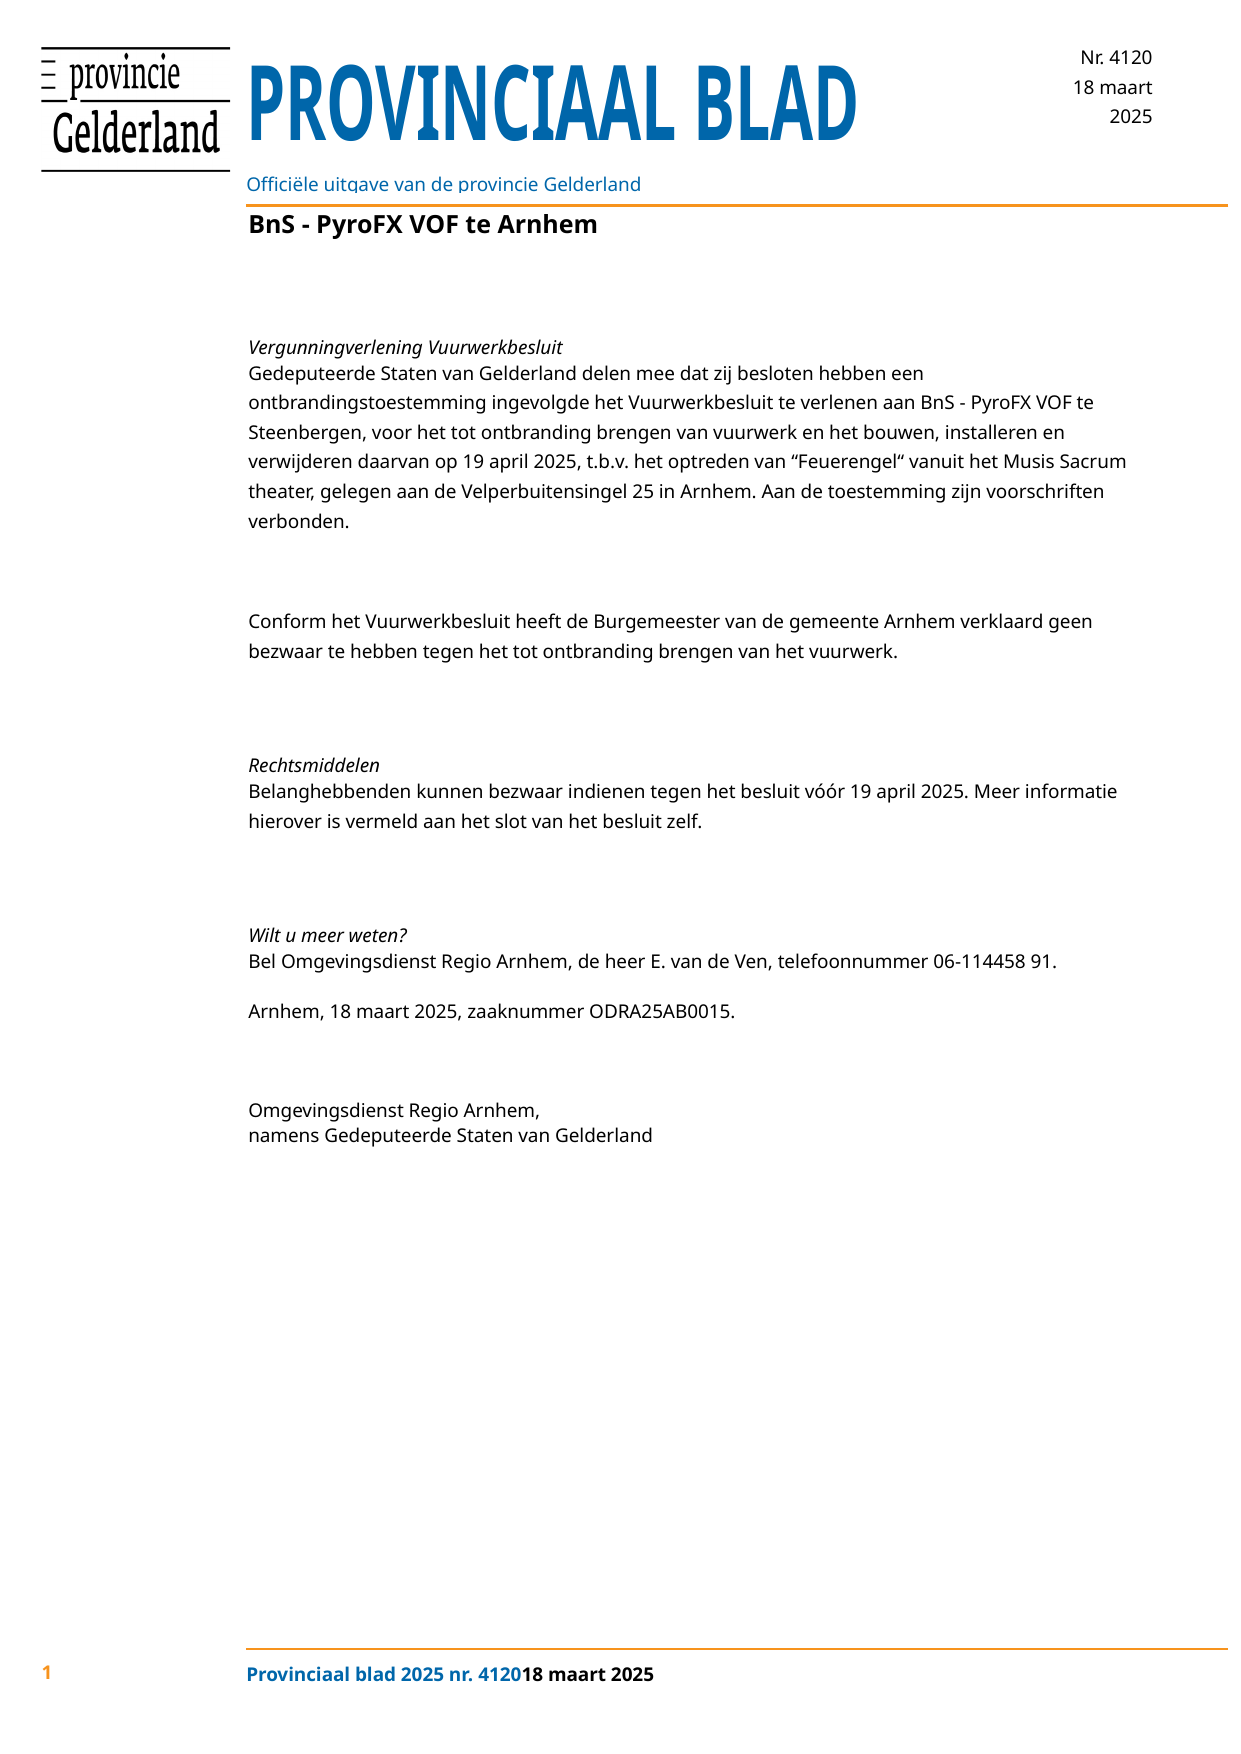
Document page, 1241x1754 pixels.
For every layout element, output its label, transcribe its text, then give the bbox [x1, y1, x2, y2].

text Belanghebbenden kunnen bezwaar indienen tegen het besluit vóór 19 april 2025. Meer informatie hierover is vermeld aan het slot van het besluit zelf. [248, 778, 1152, 834]
text Wilt u meer weten? [248, 922, 1152, 948]
text Gedeputeerde Staten van Gelderland delen mee dat zij besloten hebben een ontbrandingstoestemming ingevolgde het Vuurwerkbesluit te verlenen aan BnS - PyroFX VOF te Steenbergen, voor het tot ontbranding brengen van vuurwerk en het bouwen, installeren en verwijderen daarvan op 19 april 2025, t.b.v. het optreden van “Feuerengel“ vanuit het Musis Sacrum theater, gelegen aan de Velperbuitensingel 25 in Arnhem. Aan de toestemming zijn voorschriften verbonden. [248, 360, 1152, 534]
text Omgevingsdienst Regio Arnhem, [248, 1097, 1152, 1122]
text Rechtsmiddelen [248, 753, 1152, 778]
text Arnhem, 18 maart 2025, zaaknummer ODRA25AB0015. [248, 998, 1152, 1024]
text BnS - PyroFX VOF te Arnhem [248, 207, 1152, 241]
text Vergunningverlening Vuurwerkbesluit [248, 334, 1152, 360]
text Conform het Vuurwerkbesluit heeft de Burgemeester van de gemeente Arnhem verklaard geen bezwaar te hebben tegen het tot ontbranding brengen van het vuurwerk. [248, 609, 1152, 664]
text Bel Omgevingsdienst Regio Arnhem, de heer E. van de Ven, telefoonnummer 06-114458 91. [248, 948, 1152, 974]
picture [41, 47, 231, 172]
text namens Gedeputeerde Staten van Gelderland [248, 1122, 1152, 1148]
